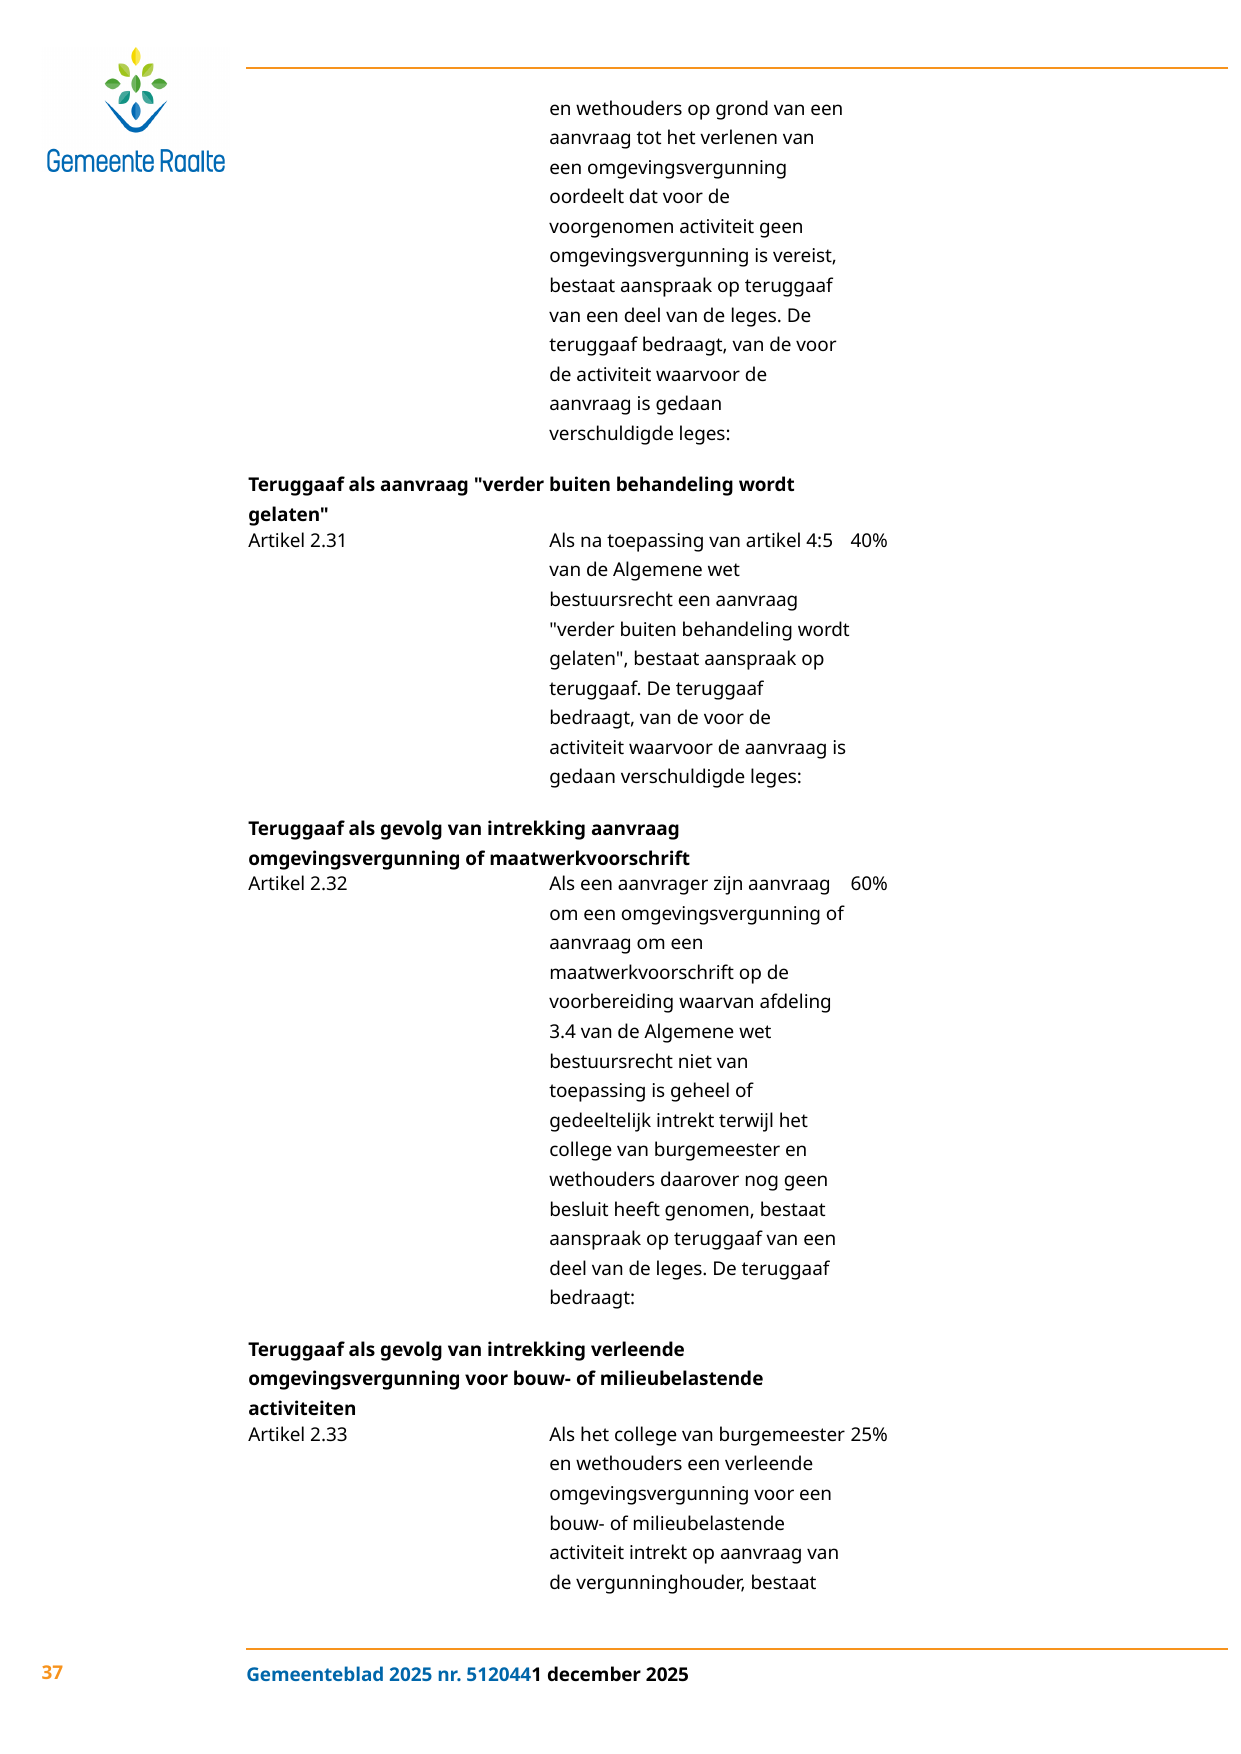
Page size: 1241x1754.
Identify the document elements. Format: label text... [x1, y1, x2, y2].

table_cell [248, 789, 549, 815]
table_cell Teruggaaf als gevolg van intrekking verleende omgevingsvergunning voor bouw- of milieubelastende activiteiten [248, 1336, 850, 1421]
table_cell Teruggaaf als aanvraag "verder buiten behandeling wordt gelaten" [248, 472, 850, 527]
table_cell [850, 789, 1152, 815]
table_cell Artikel 2.31 [248, 527, 549, 789]
table_cell 60% [850, 870, 1152, 1310]
table_cell [248, 446, 549, 472]
table_cell 25% [850, 1421, 1152, 1594]
table_cell [850, 95, 1152, 446]
table_cell en wethouders op grond van een aanvraag tot het verlenen van een omgevingsvergunning oordeelt dat voor de voorgenomen activiteit geen omgevingsvergunning is vereist, bestaat aanspraak op teruggaaf van een deel van de leges. De teruggaaf bedraagt, van de voor de activiteit waarvoor de aanvraag is gedaan verschuldigde leges: [549, 95, 850, 446]
table_cell Als een aanvrager zijn aanvraag om een omgevingsvergunning of aanvraag om een maatwerkvoorschrift op de voorbereiding waarvan afdeling 3.4 van de Algemene wet bestuursrecht niet van toepassing is geheel of gedeeltelijk intrekt terwijl het college van burgemeester en wethouders daarover nog geen besluit heeft genomen, bestaat aanspraak op teruggaaf van een deel van de leges. De teruggaaf bedraagt: [549, 870, 850, 1310]
table_cell Teruggaaf als gevolg van intrekking aanvraag omgevingsvergunning of maatwerkvoorschrift [248, 815, 850, 870]
table_cell Artikel 2.33 [248, 1421, 549, 1594]
table_cell [248, 1310, 549, 1336]
table_cell [248, 95, 549, 446]
table_cell Als na toepassing van artikel 4:5 van de Algemene wet bestuursrecht een aanvraag "verder buiten behandeling wordt gelaten", bestaat aanspraak op teruggaaf. De teruggaaf bedraagt, van de voor de activiteit waarvoor de aanvraag is gedaan verschuldigde leges: [549, 527, 850, 789]
table_cell [549, 446, 850, 472]
table_cell [850, 446, 1152, 472]
table_cell Als het college van burgemeester en wethouders een verleende omgevingsvergunning voor een bouw- of milieubelastende activiteit intrekt op aanvraag van de vergunninghouder, bestaat [549, 1421, 850, 1594]
table_cell [850, 1310, 1152, 1336]
picture [41, 47, 231, 172]
table_cell Artikel 2.32 [248, 870, 549, 1310]
table_cell [850, 815, 1152, 870]
table_cell [549, 1310, 850, 1336]
table_cell 40% [850, 527, 1152, 789]
table_cell [549, 789, 850, 815]
table_cell [850, 1336, 1152, 1421]
table_cell [850, 472, 1152, 527]
